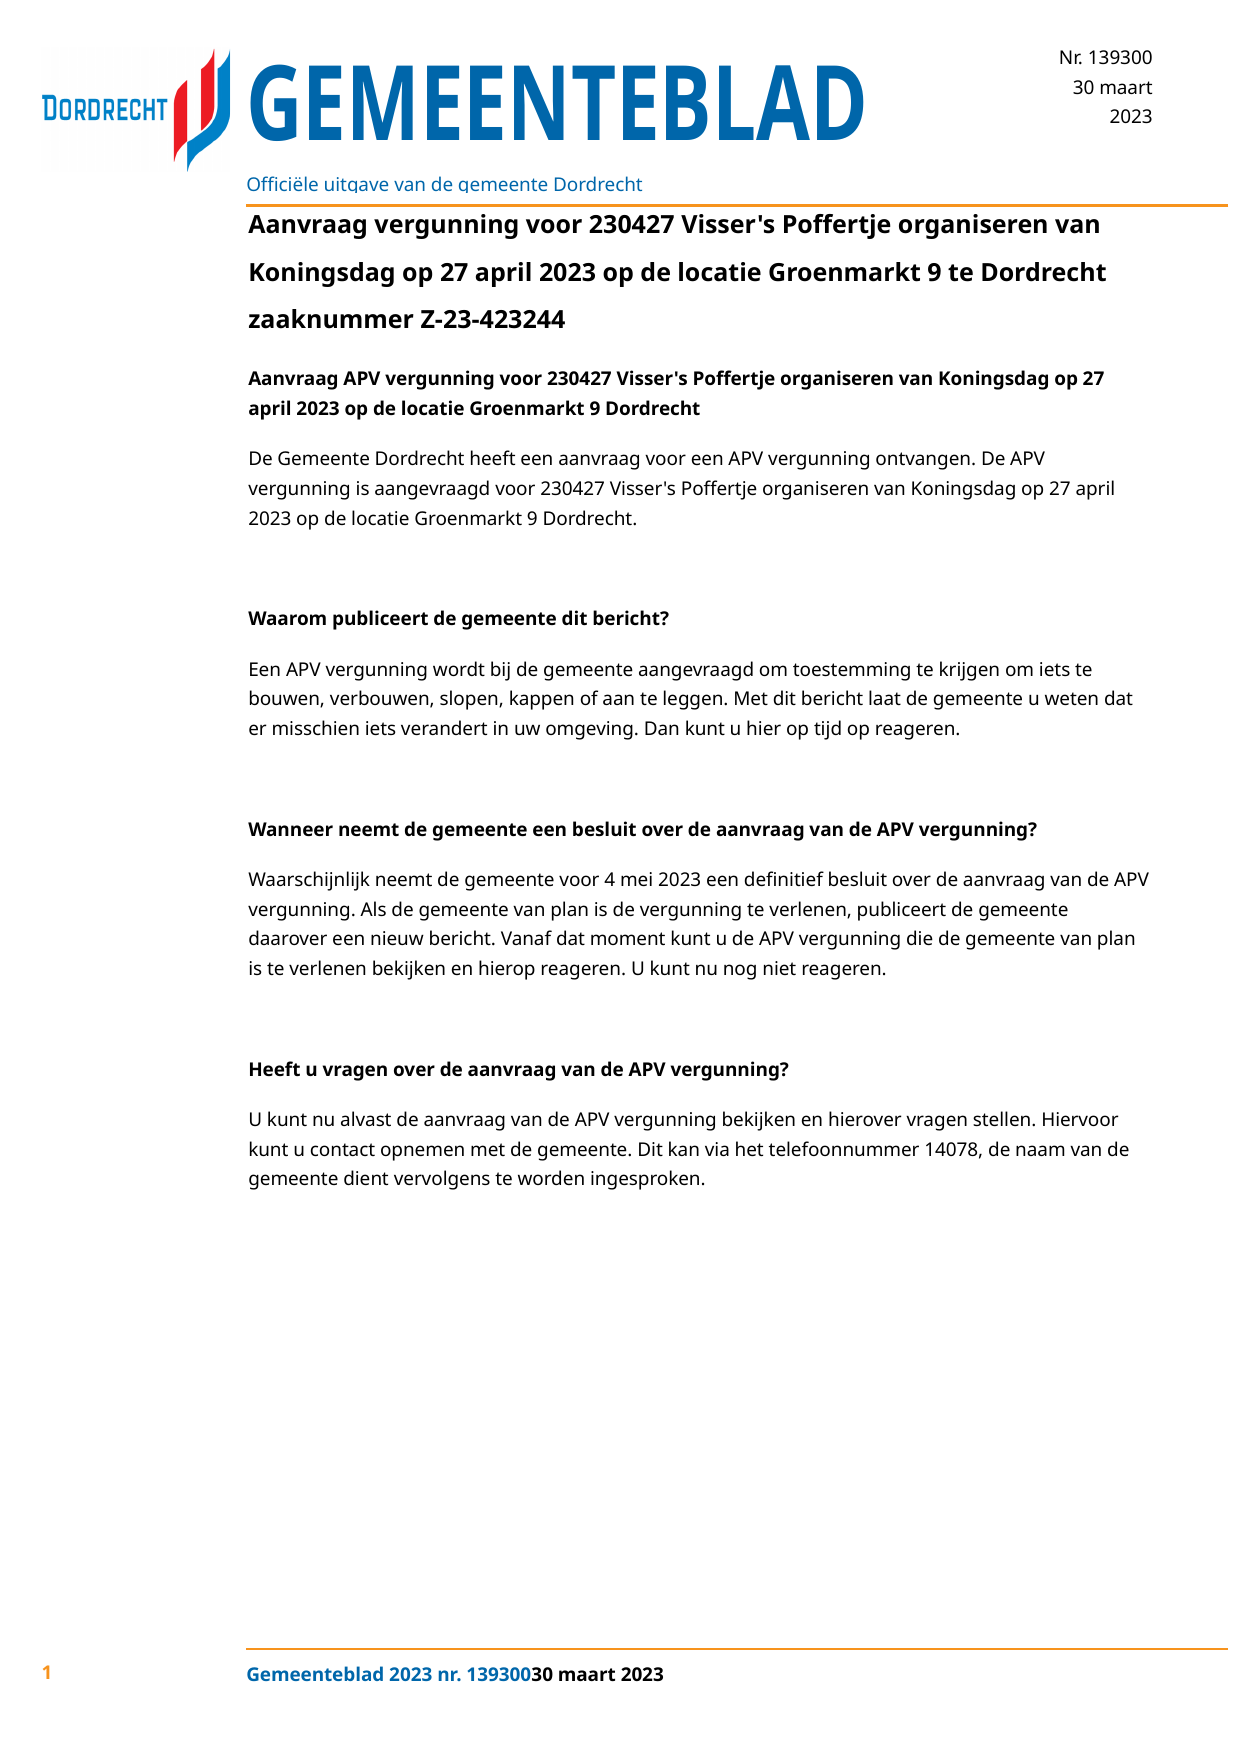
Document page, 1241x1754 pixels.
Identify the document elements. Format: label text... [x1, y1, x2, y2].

text Waarom publiceert de gemeente dit bericht? [248, 606, 1152, 631]
text De Gemeente Dordrecht heeft een aanvraag voor een APV vergunning ontvangen. De APV vergunning is aangevraagd voor 230427 Visser's Poffertje organiseren van Koningsdag op 27 april 2023 op de locatie Groenmarkt 9 Dordrecht. [248, 446, 1152, 530]
text Heeft u vragen over de aanvraag van de APV vergunning? [248, 1056, 1152, 1082]
text Waarschijnlijk neemt de gemeente voor 4 mei 2023 een definitief besluit over de aanvraag van de APV vergunning. Als de gemeente van plan is de vergunning te verlenen, publiceert de gemeente daarover een nieuw bericht. Vanaf dat moment kunt u de APV vergunning die de gemeente van plan is te verlenen bekijken en hierop reageren. U kunt nu nog niet reageren. [248, 866, 1152, 981]
picture [41, 47, 231, 172]
text Wanneer neemt de gemeente een besluit over de aanvraag van de APV vergunning? [248, 816, 1152, 842]
text U kunt nu alvast de aanvraag van de APV vergunning bekijken en hierover vragen stellen. Hiervoor kunt u contact opnemen met de gemeente. Dit kan via het telefoonnummer 14078, de naam van de gemeente dient vervolgens te worden ingesproken. [248, 1106, 1152, 1191]
text Een APV vergunning wordt bij de gemeente aangevraagd om toestemming te krijgen om iets te bouwen, verbouwen, slopen, kappen of aan te leggen. Met dit bericht laat de gemeente u weten dat er misschien iets verandert in uw omgeving. Dan kunt u hier op tijd op reageren. [248, 656, 1152, 741]
text Aanvraag vergunning voor 230427 Visser's Poffertje organiseren van Koningsdag op 27 april 2023 op de locatie Groenmarkt 9 te Dordrecht zaaknummer Z-23-423244 [248, 207, 1152, 336]
text Aanvraag APV vergunning voor 230427 Visser's Poffertje organiseren van Koningsdag op 27 april 2023 op de locatie Groenmarkt 9 Dordrecht [248, 366, 1152, 421]
